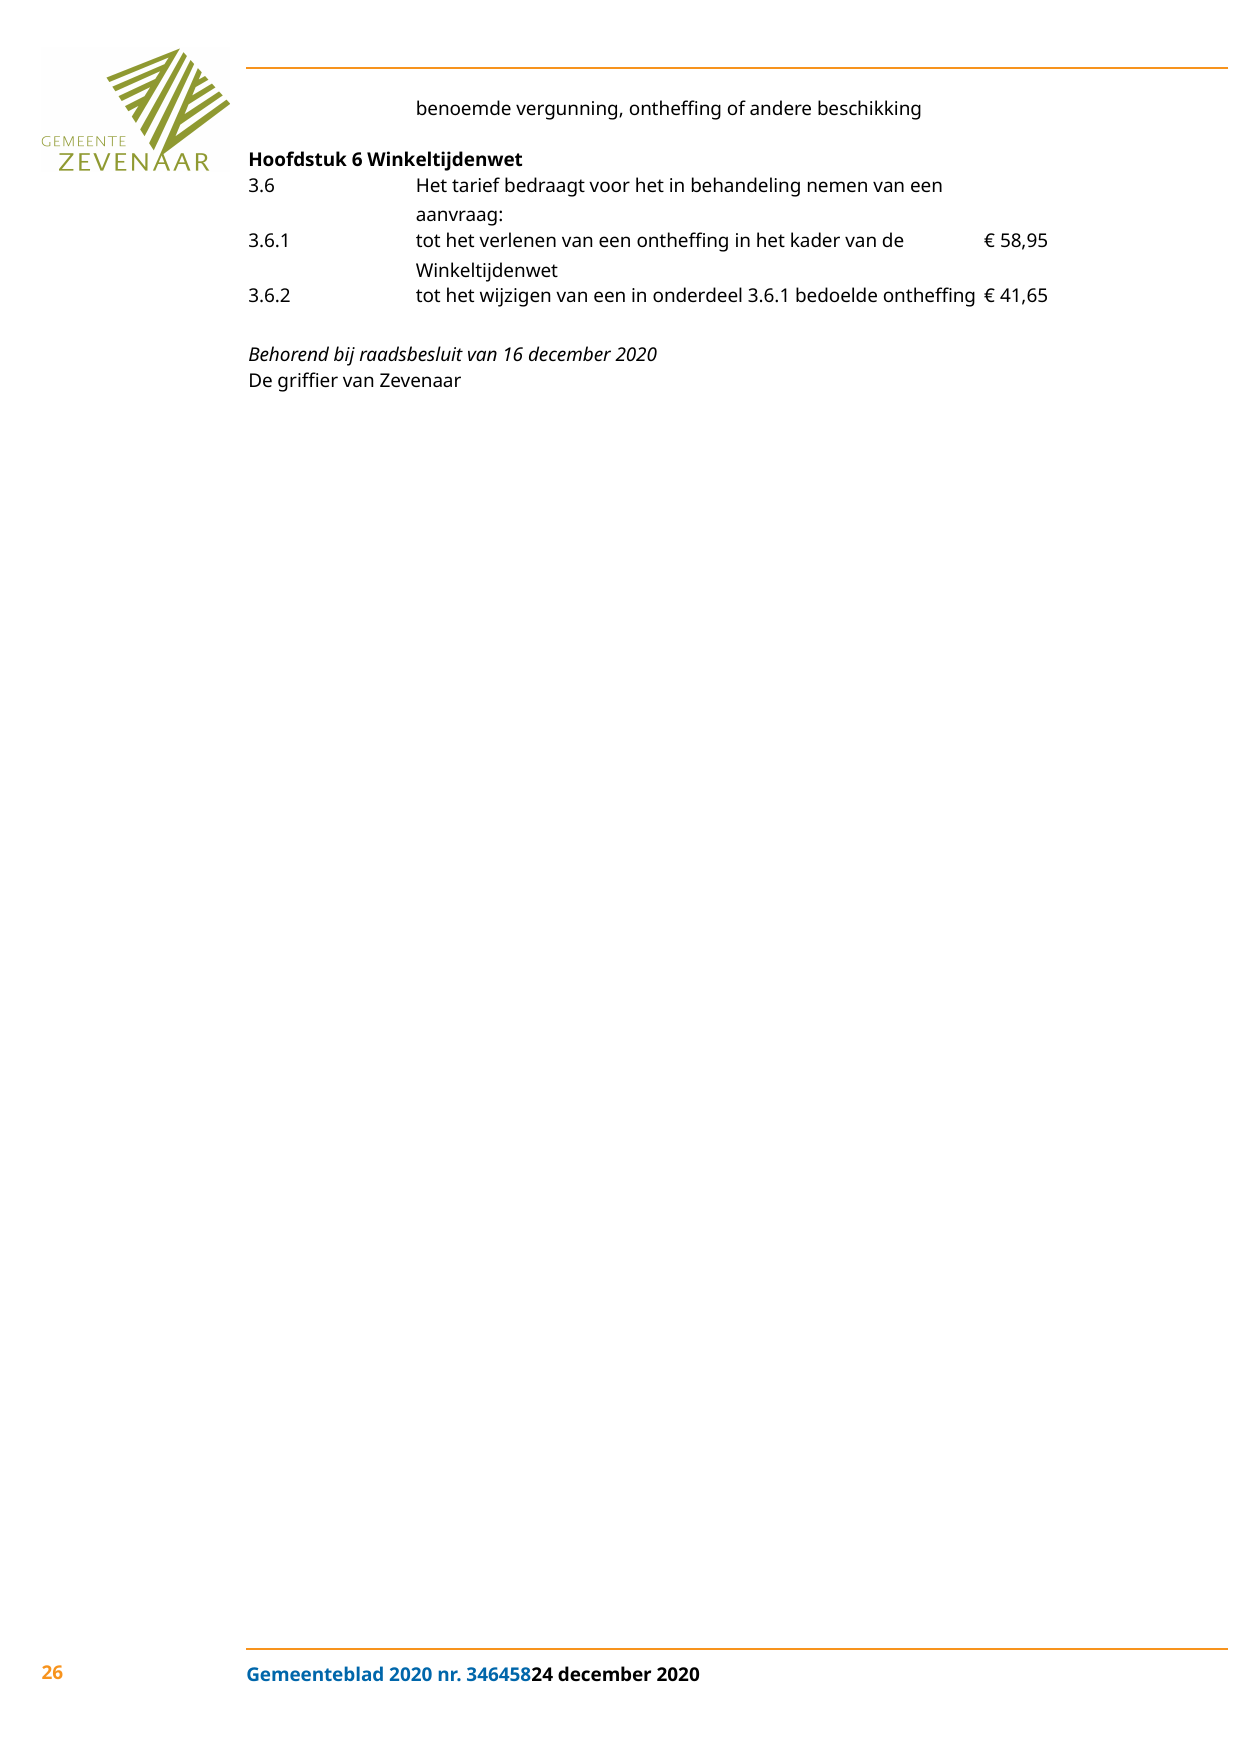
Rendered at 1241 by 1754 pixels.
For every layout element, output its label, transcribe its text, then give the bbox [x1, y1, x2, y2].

table_cell [984, 172, 1152, 227]
table_cell € 58,95 [984, 227, 1152, 283]
table_cell [248, 95, 416, 121]
text Behorend bij raadsbesluit van 16 december 2020 [248, 341, 1152, 367]
table_cell [416, 121, 984, 146]
table_cell 3.6.1 [248, 227, 416, 283]
table_cell tot het wijzigen van een in onderdeel 3.6.1 bedoelde ontheffing [416, 283, 984, 308]
picture [41, 47, 231, 172]
table_cell [248, 121, 416, 146]
table_cell 3.6.2 [248, 283, 416, 308]
table_cell € 41,65 [984, 283, 1152, 308]
table_cell [984, 95, 1152, 121]
table_cell Het tarief bedraagt voor het in behandeling nemen van een aanvraag: [416, 172, 984, 227]
table_cell benoemde vergunning, ontheffing of andere beschikking [416, 95, 984, 121]
table_cell [984, 121, 1152, 146]
table_cell 3.6 [248, 172, 416, 227]
text De griffier van Zevenaar [248, 367, 1152, 393]
table_cell tot het verlenen van een ontheffing in het kader van de Winkeltijdenwet [416, 227, 984, 283]
table_cell Hoofdstuk 6 Winkeltijdenwet [248, 146, 1152, 172]
